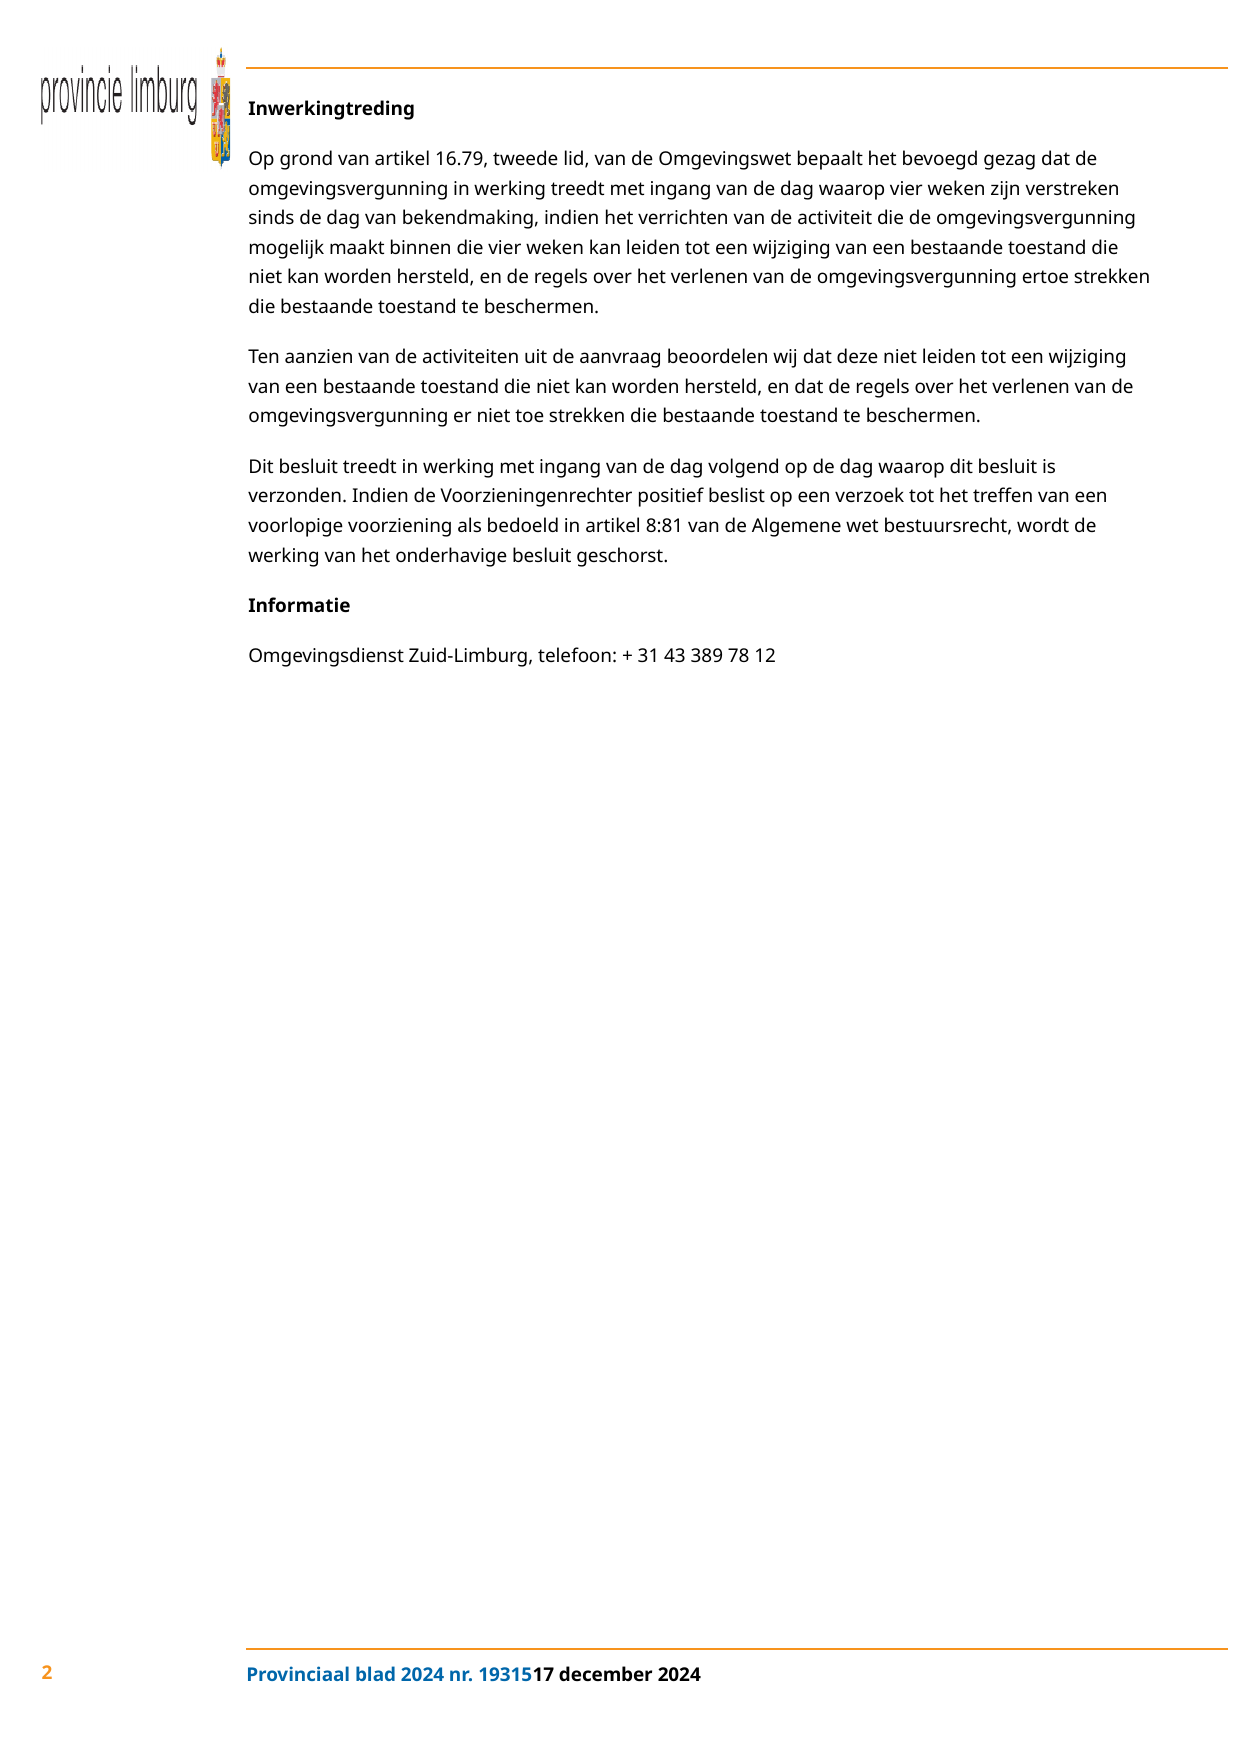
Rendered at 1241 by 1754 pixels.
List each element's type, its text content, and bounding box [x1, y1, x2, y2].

text Dit besluit treedt in werking met ingang van de dag volgend op de dag waarop dit besluit is verzonden. Indien de Voorzieningenrechter positief beslist op een verzoek tot het treffen van een voorlopige voorziening als bedoeld in artikel 8:81 van de Algemene wet bestuursrecht, wordt de werking van het onderhavige besluit geschorst. [248, 453, 1152, 568]
text Informatie [248, 592, 1152, 618]
text Op grond van artikel 16.79, tweede lid, van de Omgevingswet bepaalt het bevoegd gezag dat de omgevingsvergunning in werking treedt met ingang van de dag waarop vier weken zijn verstreken sinds de dag van bekendmaking, indien het verrichten van de activiteit die de omgevingsvergunning mogelijk maakt binnen die vier weken kan leiden tot een wijziging van een bestaande toestand die niet kan worden hersteld, en de regels over het verlenen van de omgevingsvergunning ertoe strekken die bestaande toestand te beschermen. [248, 145, 1152, 319]
picture [41, 47, 231, 172]
text Omgevingsdienst Zuid-Limburg, telefoon: + 31 43 389 78 12 [248, 643, 1152, 668]
text Ten aanzien van de activiteiten uit de aanvraag beoordelen wij dat deze niet leiden tot een wijziging van een bestaande toestand die niet kan worden hersteld, en dat de regels over het verlenen van de omgevingsvergunning er niet toe strekken die bestaande toestand te beschermen. [248, 343, 1152, 428]
text Inwerkingtreding [248, 95, 1152, 121]
